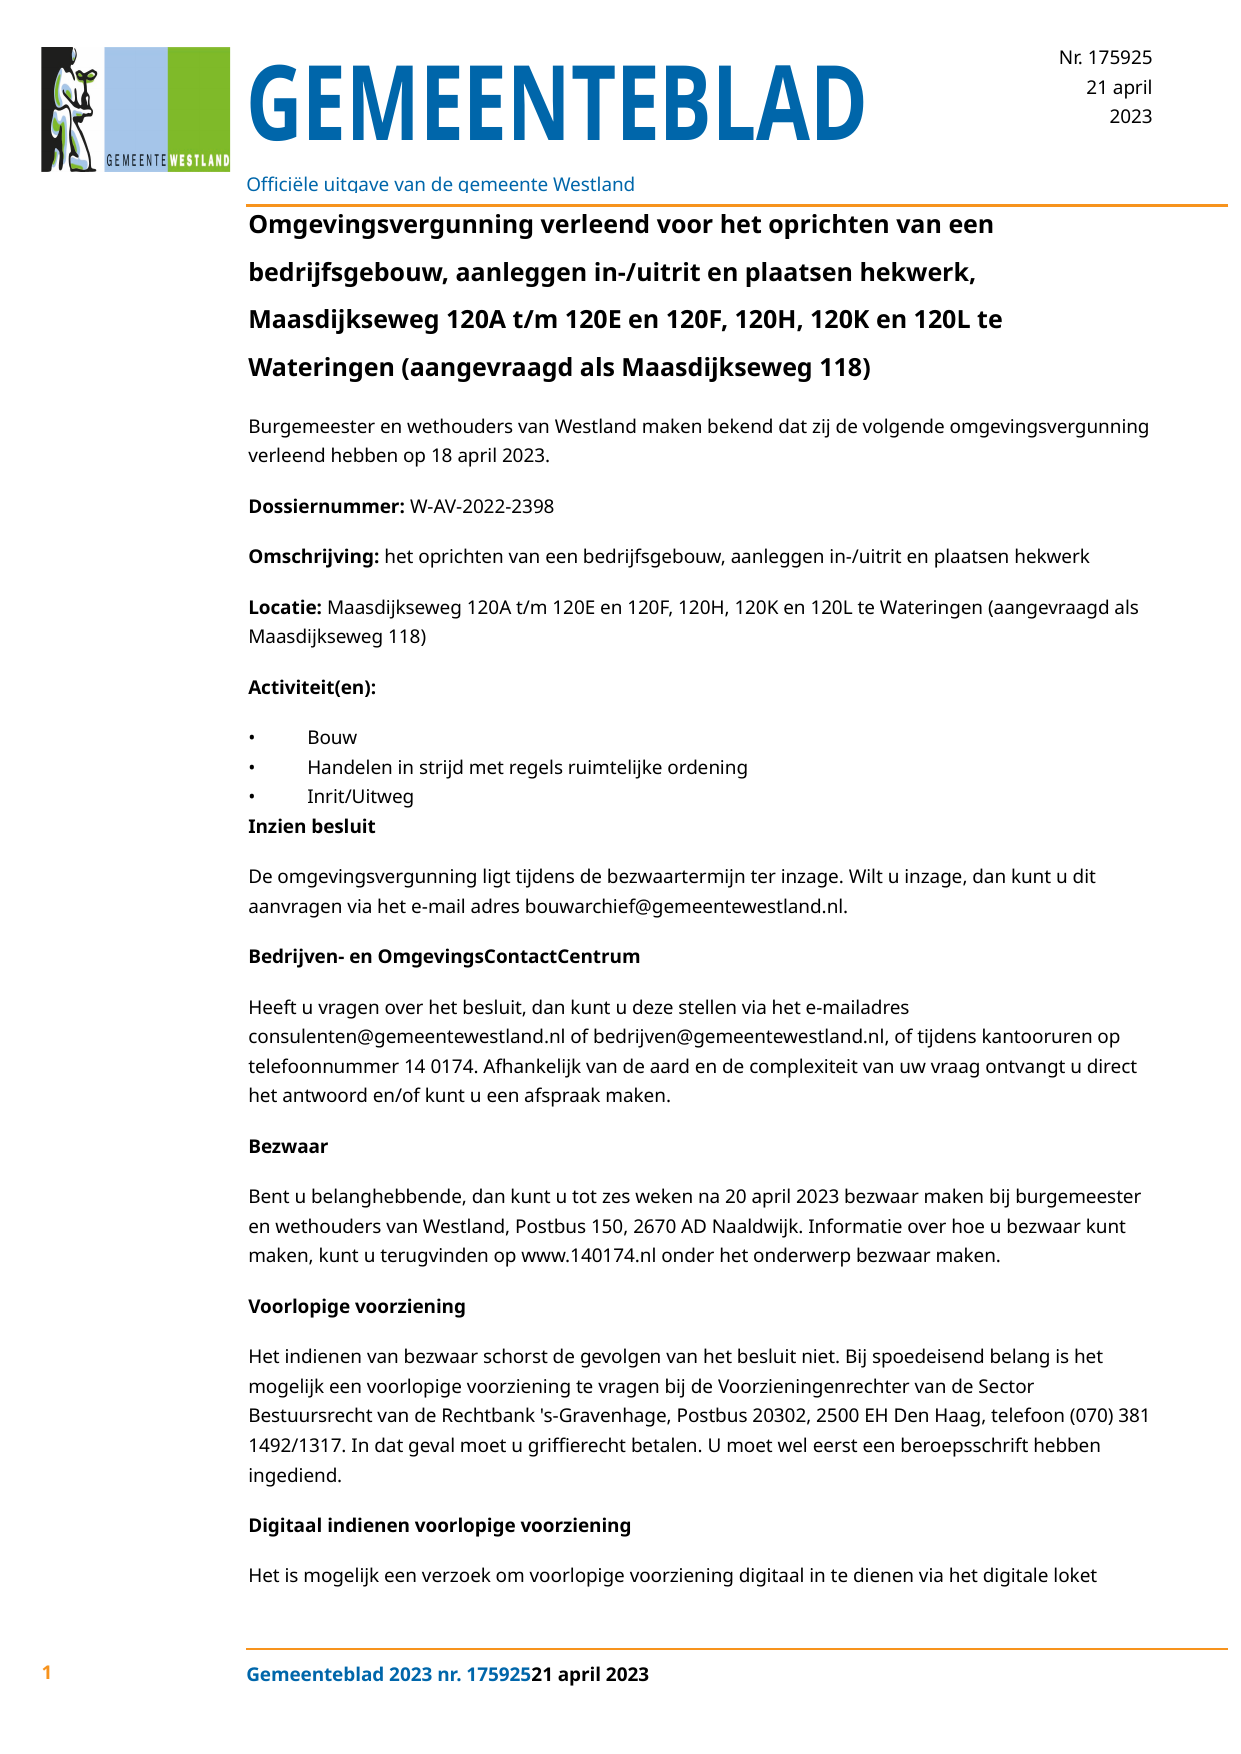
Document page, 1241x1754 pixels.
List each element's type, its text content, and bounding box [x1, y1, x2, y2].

text Heeft u vragen over het besluit, dan kunt u deze stellen via het e-mailadres consulenten@gemeentewestland.nl of bedrijven@gemeentewestland.nl, of tijdens kantooruren op telefoonnummer 14 0174. Afhankelijk van de aard en de complexiteit van uw vraag ontvangt u direct het antwoord en/of kunt u een afspraak maken. [248, 994, 1152, 1108]
text Inzien besluit [248, 813, 1152, 839]
text Dossiernummer: W-AV-2022-2398 [248, 493, 1152, 519]
text Burgemeester en wethouders van Westland maken bekend dat zij de volgende omgevingsvergunning verleend hebben op 18 april 2023. [248, 413, 1152, 468]
text Activiteit(en): [248, 674, 1152, 700]
text Het indienen van bezwaar schorst de gevolgen van het besluit niet. Bij spoedeisend belang is het mogelijk een voorlopige voorziening te vragen bij de Voorzieningenrechter van de Sector Bestuursrecht van de Rechtbank 's-Gravenhage, Postbus 20302, 2500 EH Den Haag, telefoon (070) 381 1492/1317. In dat geval moet u griffierecht betalen. U moet wel eerst een beroepsschrift hebben ingediend. [248, 1343, 1152, 1488]
text Voorlopige voorziening [248, 1293, 1152, 1319]
text Locatie: Maasdijkseweg 120A t/m 120E en 120F, 120H, 120K en 120L te Wateringen (aangevraagd als Maasdijkseweg 118) [248, 594, 1152, 649]
text De omgevingsvergunning ligt tijdens de bezwaartermijn ter inzage. Wilt u inzage, dan kunt u dit aanvragen via het e-mail adres bouwarchief@gemeentewestland.nl. [248, 863, 1152, 919]
list Inrit/Uitweg [248, 783, 1152, 809]
list Handelen in strijd met regels ruimtelijke ordening [248, 754, 1152, 780]
text Bent u belanghebbende, dan kunt u tot zes weken na 20 april 2023 bezwaar maken bij burgemeester en wethouders van Westland, Postbus 150, 2670 AD Naaldwijk. Informatie over hoe u bezwaar kunt maken, kunt u terugvinden op www.140174.nl onder het onderwerp bezwaar maken. [248, 1183, 1152, 1268]
text Omgevingsvergunning verleend voor het oprichten van een bedrijfsgebouw, aanleggen in-/uitrit en plaatsen hekwerk, Maasdijkseweg 120A t/m 120E en 120F, 120H, 120K en 120L te Wateringen (aangevraagd als Maasdijkseweg 118) [248, 207, 1152, 384]
text Digitaal indienen voorlopige voorziening [248, 1512, 1152, 1538]
text Het is mogelijk een verzoek om voorlopige voorziening digitaal in te dienen via het digitale loket [248, 1563, 1152, 1588]
text Omschrijving: het oprichten van een bedrijfsgebouw, aanleggen in-/uitrit en plaatsen hekwerk [248, 543, 1152, 569]
picture [41, 47, 231, 172]
text Bedrijven- en OmgevingsContactCentrum [248, 943, 1152, 969]
text Bezwaar [248, 1133, 1152, 1159]
list Bouw [248, 724, 1152, 750]
